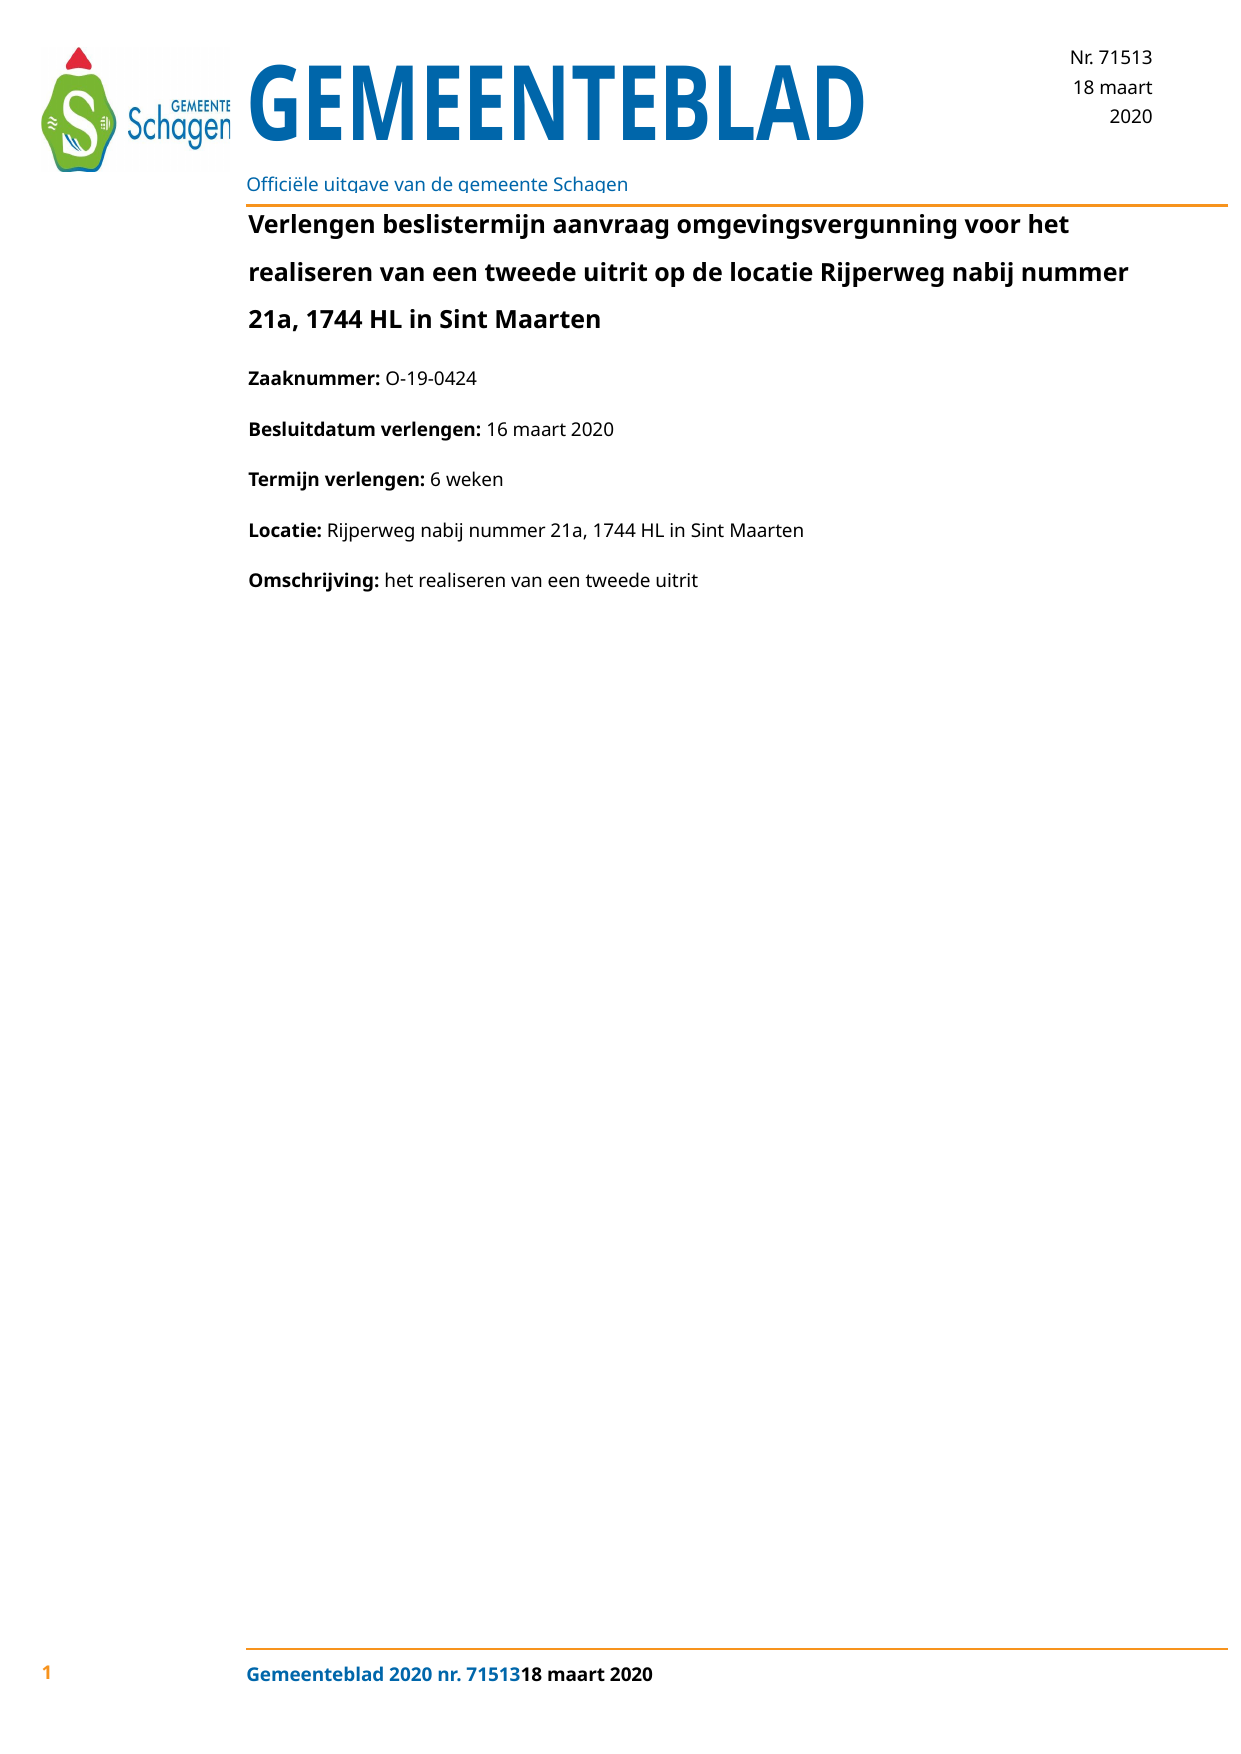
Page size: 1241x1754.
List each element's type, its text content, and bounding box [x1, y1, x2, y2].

text Besluitdatum verlengen: 16 maart 2020 [248, 416, 1152, 442]
text Locatie: Rijperweg nabij nummer 21a, 1744 HL in Sint Maarten [248, 517, 1152, 542]
text Termijn verlengen: 6 weken [248, 466, 1152, 492]
text Verlengen beslistermijn aanvraag omgevingsvergunning voor het realiseren van een tweede uitrit op de locatie Rijperweg nabij nummer 21a, 1744 HL in Sint Maarten [248, 207, 1152, 336]
text Zaaknummer: O-19-0424 [248, 366, 1152, 391]
text Omschrijving: het realiseren van een tweede uitrit [248, 567, 1152, 593]
picture [41, 47, 231, 172]
